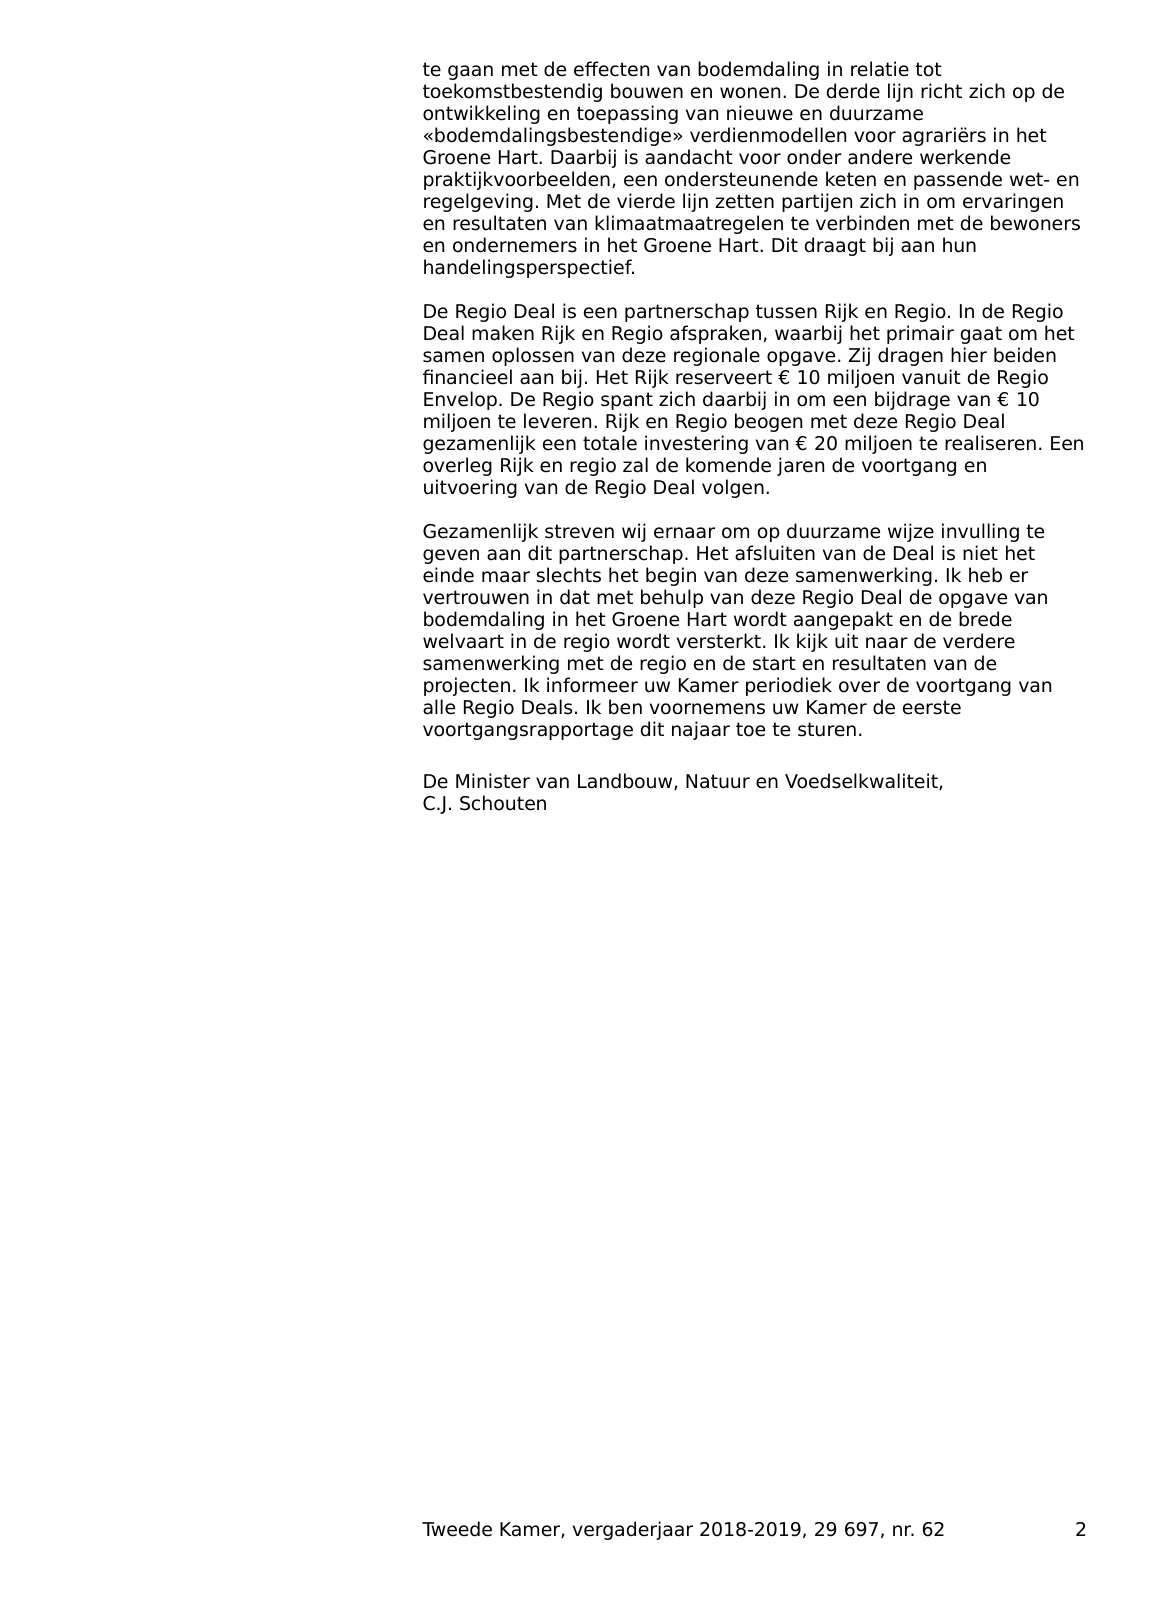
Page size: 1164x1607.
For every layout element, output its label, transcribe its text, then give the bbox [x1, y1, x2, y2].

text te gaan met de effecten van bodemdaling in relatie tot toekomstbestendig bouwen en wonen. De derde lijn richt zich op de ontwikkeling en toepassing van nieuwe en duurzame «bodemdalingsbestendige» verdienmodellen voor agrariërs in het Groene Hart. Daarbij is aandacht voor onder andere werkende praktijkvoorbeelden, een ondersteunende keten en passende wet- en regelgeving. Met de vierde lijn zetten partijen zich in om ervaringen en resultaten van klimaatmaatregelen te verbinden met de bewoners en ondernemers in het Groene Hart. Dit draagt bij aan hun handelingsperspectief. [422, 59, 1087, 279]
text Gezamenlijk streven wij ernaar om op duurzame wijze invulling te geven aan dit partnerschap. Het afsluiten van de Deal is niet het einde maar slechts het begin van deze samenwerking. Ik heb er vertrouwen in dat met behulp van deze Regio Deal de opgave van bodemdaling in het Groene Hart wordt aangepakt en de brede welvaart in de regio wordt versterkt. Ik kijk uit naar de verdere samenwerking met de regio en de start en resultaten van de projecten. Ik informeer uw Kamer periodiek over de voortgang van alle Regio Deals. Ik ben voornemens uw Kamer de eerste voortgangsrapportage dit najaar toe te sturen. [422, 521, 1087, 741]
text De Regio Deal is een partnerschap tussen Rijk en Regio. In de Regio Deal maken Rijk en Regio afspraken, waarbij het primair gaat om het samen oplossen van deze regionale opgave. Zij dragen hier beiden financieel aan bij. Het Rijk reserveert € 10 miljoen vanuit de Regio Envelop. De Regio spant zich daarbij in om een bijdrage van € 10 miljoen te leveren. Rijk en Regio beogen met deze Regio Deal gezamenlijk een totale investering van € 20 miljoen te realiseren. Een overleg Rijk en regio zal de komende jaren de voortgang en uitvoering van de Regio Deal volgen. [422, 301, 1087, 499]
text De Minister van Landbouw, Natuur en Voedselkwaliteit, C.J. Schouten [422, 771, 1087, 815]
